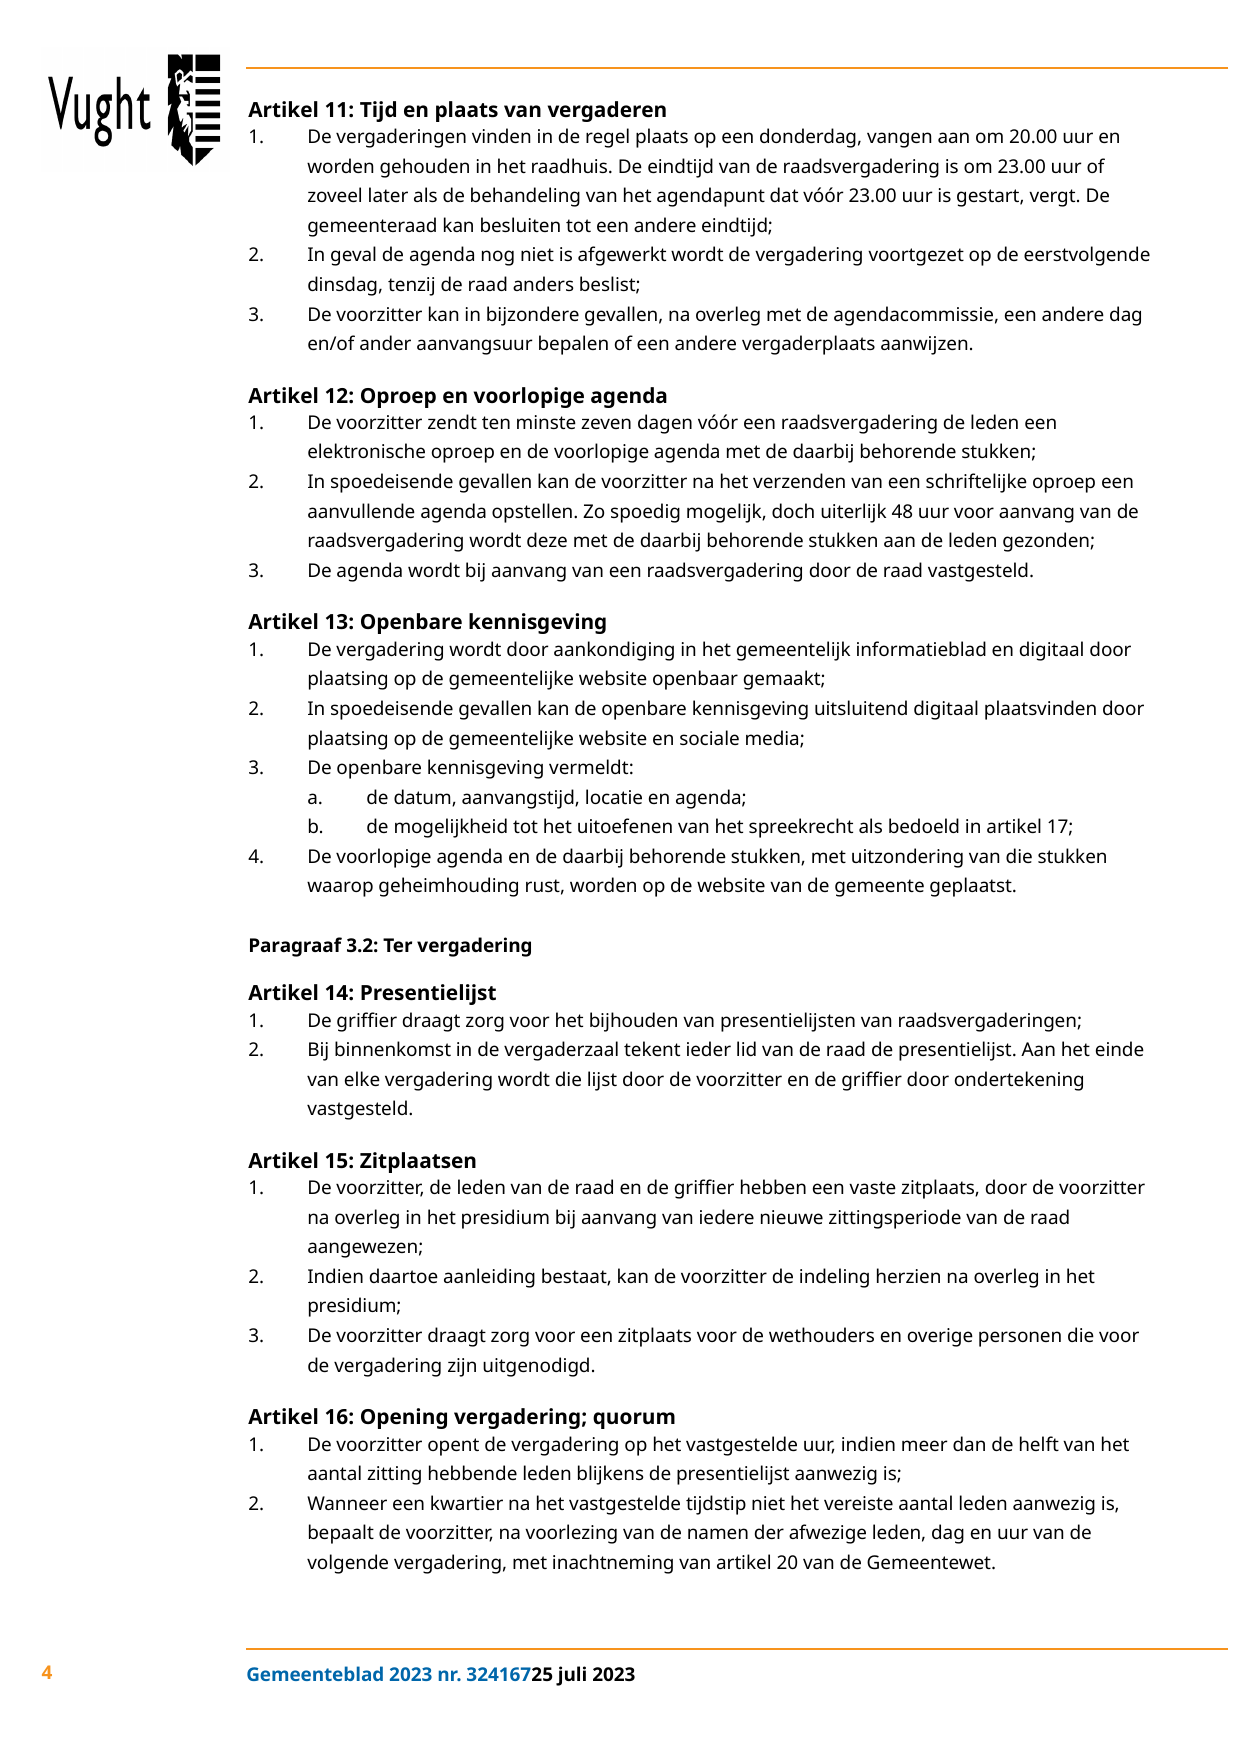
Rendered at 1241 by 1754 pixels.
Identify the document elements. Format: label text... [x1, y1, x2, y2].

list De vergadering wordt door aankondiging in het gemeentelijk informatieblad en digitaal door plaatsing op de gemeentelijke website openbaar gemaakt; [248, 636, 1152, 691]
list De griffier draagt zorg voor het bijhouden van presentielijsten van raadsvergaderingen; [248, 1007, 1152, 1032]
text Artikel 12: Oproep en voorlopige agenda [248, 381, 1152, 409]
text Paragraaf 3.2: Ter vergadering [248, 932, 1152, 957]
picture [41, 47, 231, 172]
list De voorzitter zendt ten minste zeven dagen vóór een raadsvergadering de leden een elektronische oproep en de voorlopige agenda met de daarbij behorende stukken; [248, 409, 1152, 464]
list In spoedeisende gevallen kan de openbare kennisgeving uitsluitend digitaal plaatsvinden door plaatsing op de gemeentelijke website en sociale media; [248, 695, 1152, 750]
text Artikel 14: Presentielijst [248, 978, 1152, 1007]
text Artikel 16: Opening vergadering; quorum [248, 1402, 1152, 1431]
text Artikel 13: Openbare kennisgeving [248, 607, 1152, 636]
text Artikel 15: Zitplaatsen [248, 1146, 1152, 1174]
list De vergaderingen vinden in de regel plaats op een donderdag, vangen aan om 20.00 uur en worden gehouden in het raadhuis. De eindtijd van de raadsvergadering is om 23.00 uur of zoveel later als de behandeling van het agendapunt dat vóór 23.00 uur is gestart, vergt. De gemeenteraad kan besluiten tot een andere eindtijd; [248, 123, 1152, 238]
list Bij binnenkomst in de vergaderzaal tekent ieder lid van de raad de presentielijst. Aan het einde van elke vergadering wordt die lijst door de voorzitter en de griffier door ondertekening vastgesteld. [248, 1036, 1152, 1121]
list De voorzitter kan in bijzondere gevallen, na overleg met de agendacommissie, een andere dag en/of ander aanvangsuur bepalen of een andere vergaderplaats aanwijzen. [248, 301, 1152, 356]
list De openbare kennisgeving vermeldt: [248, 754, 1152, 780]
list De voorzitter draagt zorg voor een zitplaats voor de wethouders en overige personen die voor de vergadering zijn uitgenodigd. [248, 1322, 1152, 1378]
list De voorzitter opent de vergadering op het vastgestelde uur, indien meer dan de helft van het aantal zitting hebbende leden blijkens de presentielijst aanwezig is; [248, 1431, 1152, 1486]
list de mogelijkheid tot het uitoefenen van het spreekrecht als bedoeld in artikel 17; [307, 813, 1152, 839]
list De voorlopige agenda en de daarbij behorende stukken, met uitzondering van die stukken waarop geheimhouding rust, worden op de website van de gemeente geplaatst. [248, 843, 1152, 898]
list In spoedeisende gevallen kan de voorzitter na het verzenden van een schriftelijke oproep een aanvullende agenda opstellen. Zo spoedig mogelijk, doch uiterlijk 48 uur voor aanvang van de raadsvergadering wordt deze met de daarbij behorende stukken aan de leden gezonden; [248, 468, 1152, 553]
text Artikel 11: Tijd en plaats van vergaderen [248, 95, 1152, 123]
list In geval de agenda nog niet is afgewerkt wordt de vergadering voortgezet op de eerstvolgende dinsdag, tenzij de raad anders beslist; [248, 242, 1152, 297]
list De voorzitter, de leden van de raad en de griffier hebben een vaste zitplaats, door de voorzitter na overleg in het presidium bij aanvang van iedere nieuwe zittingsperiode van de raad aangewezen; [248, 1174, 1152, 1259]
list Wanneer een kwartier na het vastgestelde tijdstip niet het vereiste aantal leden aanwezig is, bepaalt de voorzitter, na voorlezing van de namen der afwezige leden, dag en uur van de volgende vergadering, met inachtneming van artikel 20 van de Gemeentewet. [248, 1490, 1152, 1575]
list de datum, aanvangstijd, locatie en agenda; [307, 784, 1152, 809]
list Indien daartoe aanleiding bestaat, kan de voorzitter de indeling herzien na overleg in het presidium; [248, 1263, 1152, 1318]
list De agenda wordt bij aanvang van een raadsvergadering door de raad vastgesteld. [248, 557, 1152, 583]
